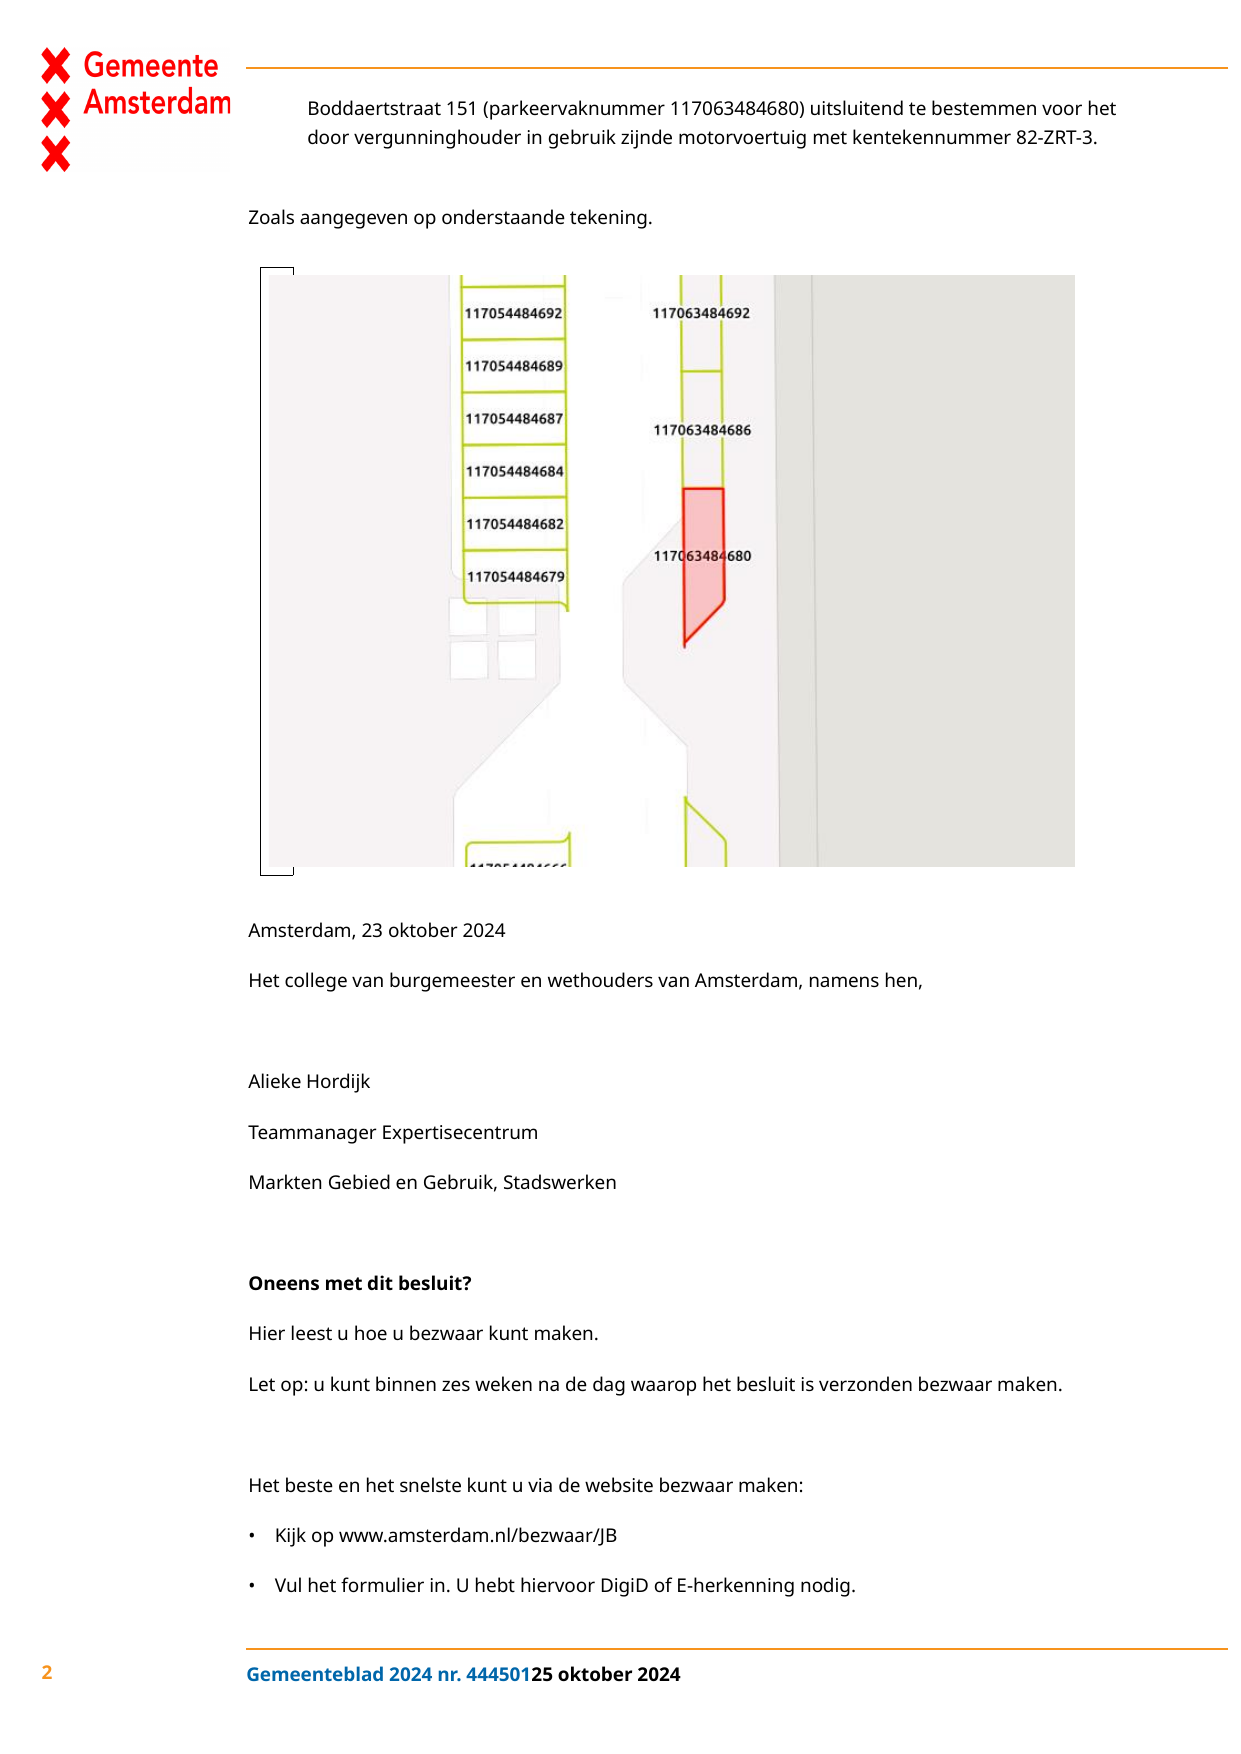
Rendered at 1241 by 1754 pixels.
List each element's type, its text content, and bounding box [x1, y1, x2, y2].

picture [41, 47, 231, 172]
text Het college van burgemeester en wethouders van Amsterdam, namens hen, [248, 968, 1152, 993]
text • Kijk op www.amsterdam.nl/bezwaar/JB [248, 1522, 1152, 1548]
text Markten Gebied en Gebruik, Stadswerken [248, 1169, 1152, 1195]
text Teammanager Expertisecentrum [248, 1119, 1152, 1145]
text Let op: u kunt binnen zes weken na de dag waarop het besluit is verzonden bezwaar maken. [248, 1371, 1152, 1397]
text Alieke Hordijk [248, 1068, 1152, 1094]
text Amsterdam, 23 oktober 2024 [248, 917, 1152, 943]
picture [268, 275, 1075, 867]
text Oneens met dit besluit? [248, 1270, 1152, 1296]
list Boddaertstraat 151 (parkeervaknummer 117063484680) uitsluitend te bestemmen voor het door vergunninghouder in gebruik zijnde motorvoertuig met kentekennummer 82-ZRT-3. [248, 95, 1152, 150]
text Hier leest u hoe u bezwaar kunt maken. [248, 1321, 1152, 1346]
text Het beste en het snelste kunt u via de website bezwaar maken: [248, 1472, 1152, 1498]
text Zoals aangegeven op onderstaande tekening. [248, 204, 1152, 230]
text • Vul het formulier in. U hebt hiervoor DigiD of E-herkenning nodig. [248, 1573, 1152, 1598]
